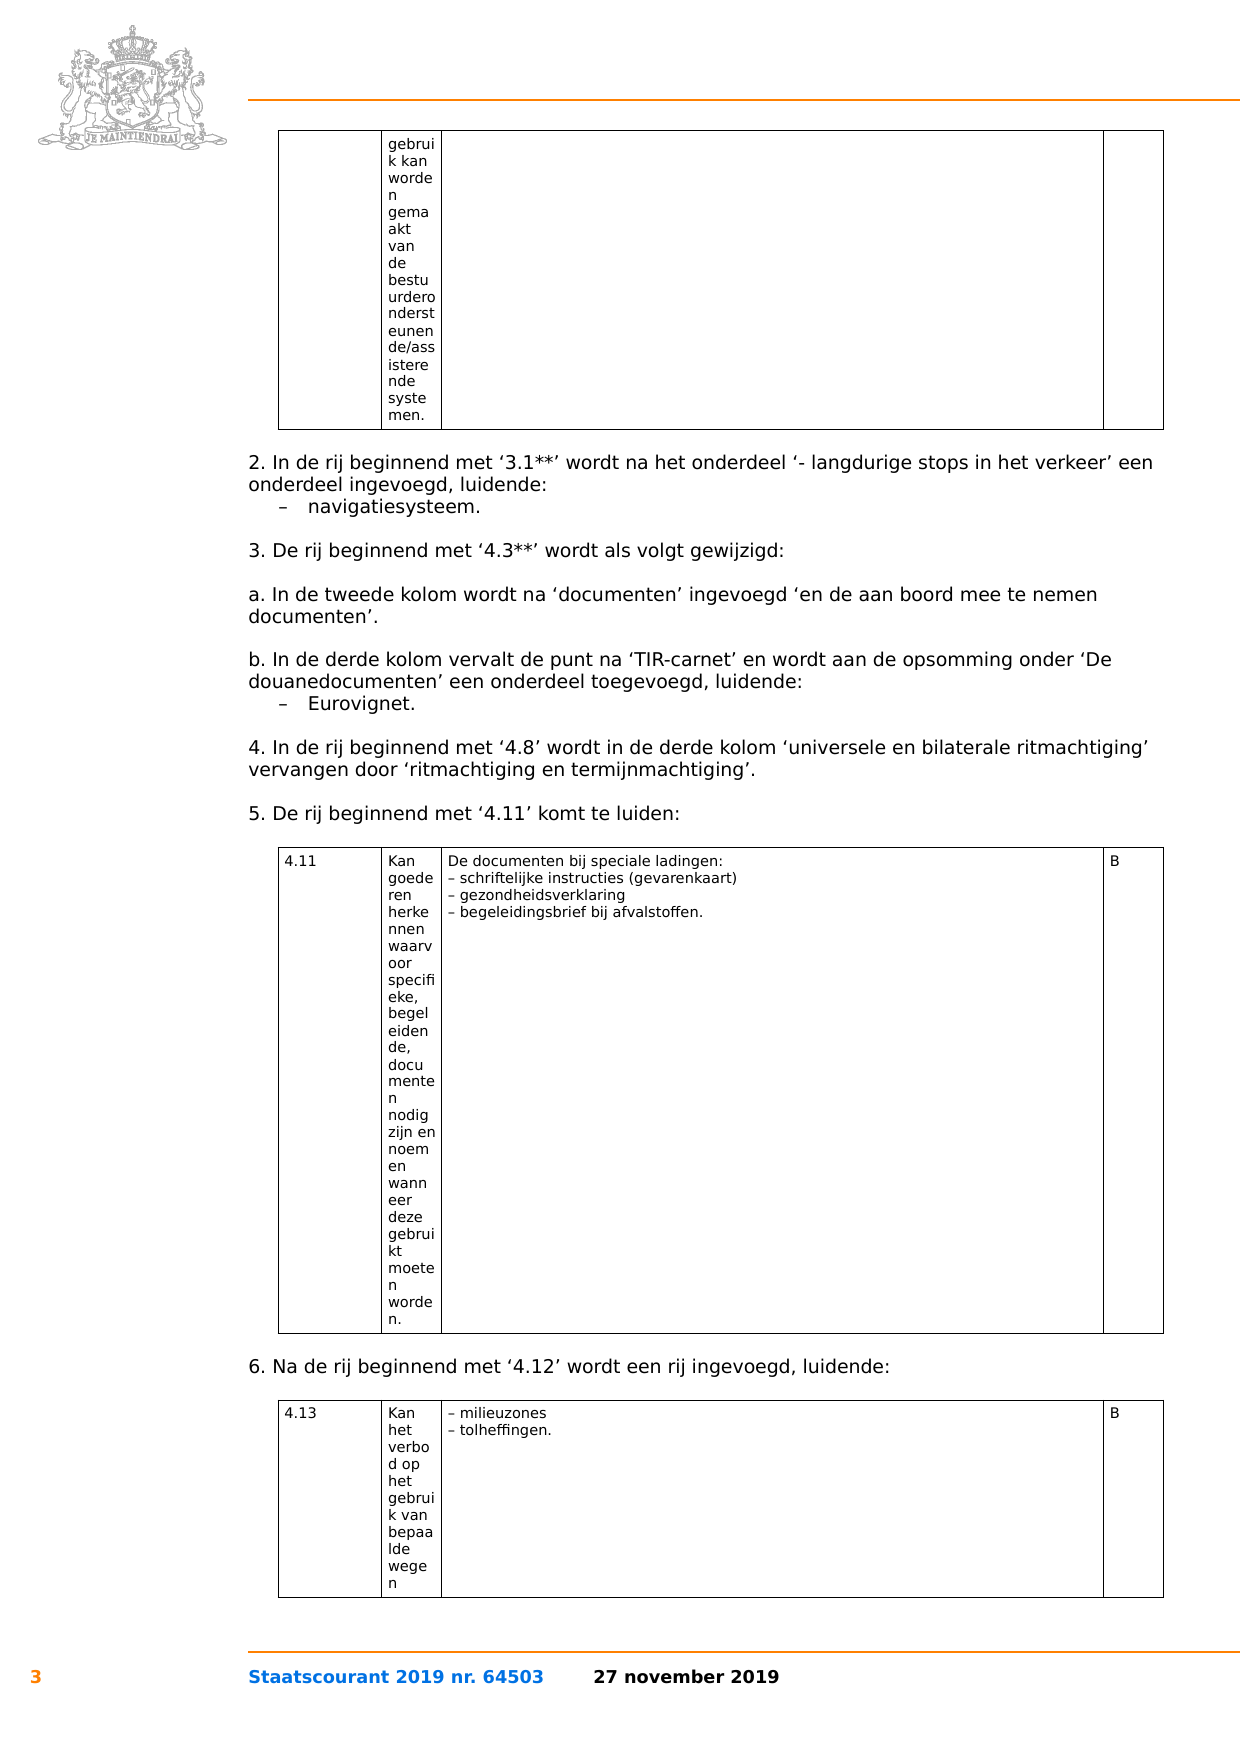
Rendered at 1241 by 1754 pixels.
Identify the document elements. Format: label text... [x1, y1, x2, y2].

text – Eurovignet. [278, 693, 1163, 715]
text 5. De rij beginnend met ‘4.11’ komt te luiden: [248, 803, 1163, 825]
table_header B [1104, 848, 1163, 1333]
text 3. De rij beginnend met ‘4.3**’ wordt als volgt gewijzigd: [248, 540, 1163, 562]
text 4. In de rij beginnend met ‘4.8’ wordt in de derde kolom ‘universele en bilaterale ritmachtiging’ vervangen door ‘ritmachtiging en termijnmachtiging’. [248, 737, 1163, 781]
table_header [442, 131, 1103, 429]
text – navigatiesysteem. [278, 496, 1163, 518]
table_header Kan het verbod op het gebruik van bepaalde wegen [382, 1401, 441, 1597]
table_header [279, 131, 381, 429]
picture [38, 25, 227, 150]
table_header – milieuzones – tolheffingen. [442, 1401, 1103, 1597]
text 6. Na de rij beginnend met ‘4.12’ wordt een rij ingevoegd, luidende: [248, 1356, 1163, 1378]
table_header gebruik kan worden gemaakt van de bestuurderondersteunende/assisterende systemen. [382, 131, 441, 429]
table_header [1104, 131, 1163, 429]
table_header B [1104, 1401, 1163, 1597]
table_header Kan goederen herkennen waarvoor specifieke, begeleidende, documenten nodig zijn en noemen wanneer deze gebruikt moeten worden. [382, 848, 441, 1333]
text a. In de tweede kolom wordt na ‘documenten’ ingevoegd ‘en de aan boord mee te nemen documenten’. [248, 583, 1163, 627]
table_header 4.13 [279, 1401, 381, 1597]
table_header 4.11 [279, 848, 381, 1333]
table_header De documenten bij speciale ladingen: – schriftelijke instructies (gevarenkaart) – gezondheidsverklaring – begeleidingsbrief bij afvalstoffen. [442, 848, 1103, 1333]
text b. In de derde kolom vervalt de punt na ‘TIR-carnet’ en wordt aan de opsomming onder ‘De douanedocumenten’ een onderdeel toegevoegd, luidende: [248, 649, 1163, 693]
text 2. In de rij beginnend met ‘3.1**’ wordt na het onderdeel ‘- langdurige stops in het verkeer’ een onderdeel ingevoegd, luidende: [248, 452, 1163, 496]
